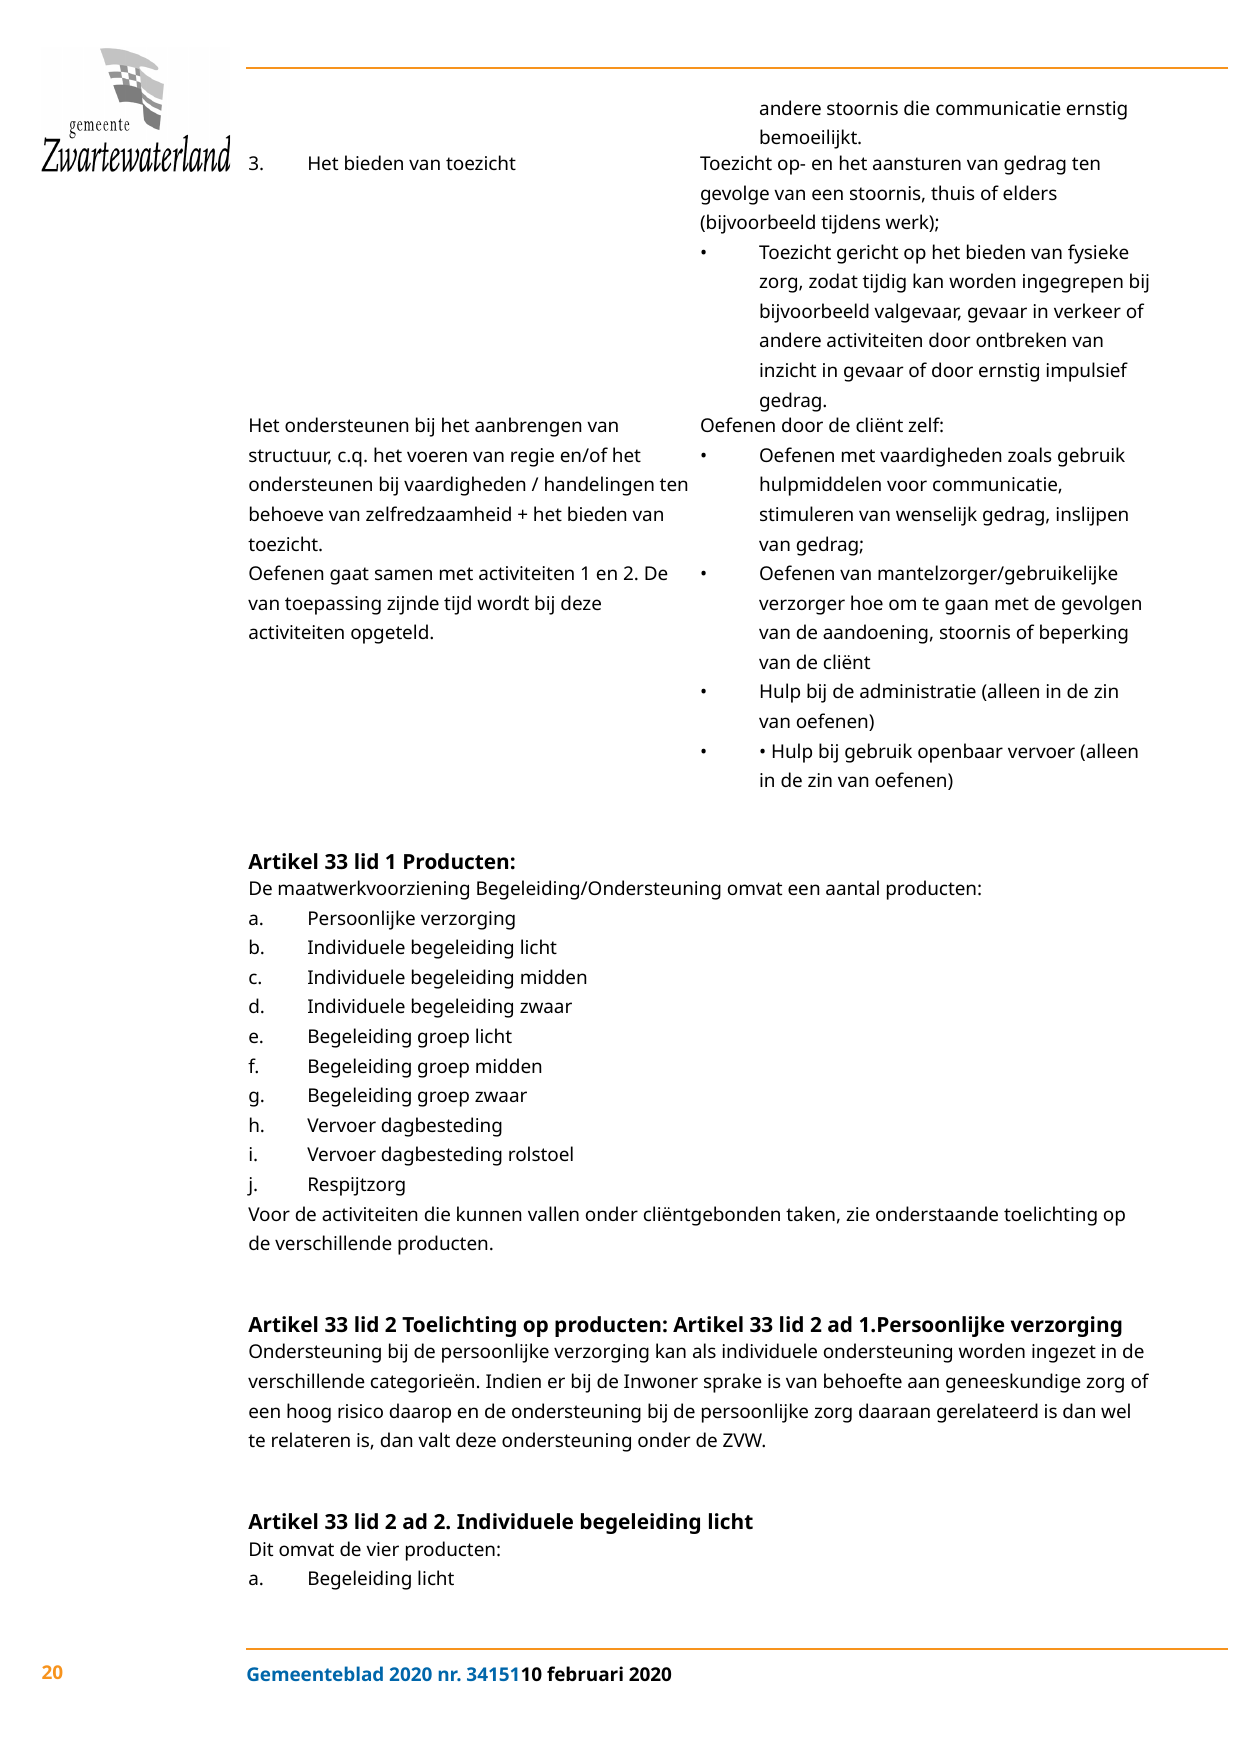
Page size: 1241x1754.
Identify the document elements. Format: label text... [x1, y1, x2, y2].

table_cell andere stoornis die communicatie ernstig bemoeilijkt. [700, 95, 1152, 150]
table_cell Het ondersteunen bij het aanbrengen van structuur, c.q. het voeren van regie en/of het ondersteunen bij vaardigheden / handelingen ten behoeve van zelfredzaamheid + het bieden van toezicht. Oefenen gaat samen met activiteiten 1 en 2. De van toepassing zijnde tijd wordt bij deze activiteiten opgeteld. [248, 413, 700, 793]
list Begeleiding groep licht [248, 1023, 1152, 1049]
list Respijtzorg [248, 1171, 1152, 1197]
text Artikel 33 lid 2 Toelichting op producten: Artikel 33 lid 2 ad 1.Persoonlijke verzorging [248, 1310, 1152, 1339]
table_cell Toezicht op- en het aansturen van gedrag ten gevolge van een stoornis, thuis of elders (bijvoorbeeld tijdens werk); Toezicht gericht op het bieden van fysieke zorg, zodat tijdig kan worden ingegrepen bij bijvoorbeeld valgevaar, gevaar in verkeer of andere activiteiten door ontbreken van inzicht in gevaar of door ernstig impulsief gedrag. [700, 150, 1152, 412]
list Begeleiding groep zwaar [248, 1082, 1152, 1108]
table_cell Het bieden van toezicht [248, 150, 700, 412]
list Individuele begeleiding licht [248, 934, 1152, 960]
list Individuele begeleiding zwaar [248, 994, 1152, 1019]
text Dit omvat de vier producten: [248, 1536, 1152, 1562]
list Vervoer dagbesteding [248, 1112, 1152, 1138]
list Begeleiding groep midden [248, 1053, 1152, 1078]
list Individuele begeleiding midden [248, 964, 1152, 990]
text De maatwerkvoorziening Begeleiding/Ondersteuning omvat een aantal producten: [248, 875, 1152, 901]
text Ondersteuning bij de persoonlijke verzorging kan als individuele ondersteuning worden ingezet in de verschillende categorieën. Indien er bij de Inwoner sprake is van behoefte aan geneeskundige zorg of een hoog risico daarop en de ondersteuning bij de persoonlijke zorg daaraan gerelateerd is dan wel te relateren is, dan valt deze ondersteuning onder de ZVW. [248, 1339, 1152, 1453]
table_cell Oefenen door de cliënt zelf: Oefenen met vaardigheden zoals gebruik hulpmiddelen voor communicatie, stimuleren van wenselijk gedrag, inslijpen van gedrag; Oefenen van mantelzorger/gebruikelijke verzorger hoe om te gaan met de gevolgen van de aandoening, stoornis of beperking van de cliënt Hulp bij de administratie (alleen in de zin van oefenen) • Hulp bij gebruik openbaar vervoer (alleen in de zin van oefenen) [700, 413, 1152, 793]
text Artikel 33 lid 2 ad 2. Individuele begeleiding licht [248, 1507, 1152, 1536]
table_cell [248, 95, 700, 150]
list Vervoer dagbesteding rolstoel [248, 1142, 1152, 1167]
text Voor de activiteiten die kunnen vallen onder cliëntgebonden taken, zie onderstaande toelichting op de verschillende producten. [248, 1201, 1152, 1256]
text Artikel 33 lid 1 Producten: [248, 847, 1152, 875]
list Begeleiding licht [248, 1566, 1152, 1591]
list Persoonlijke verzorging [248, 905, 1152, 931]
picture [41, 47, 231, 172]
